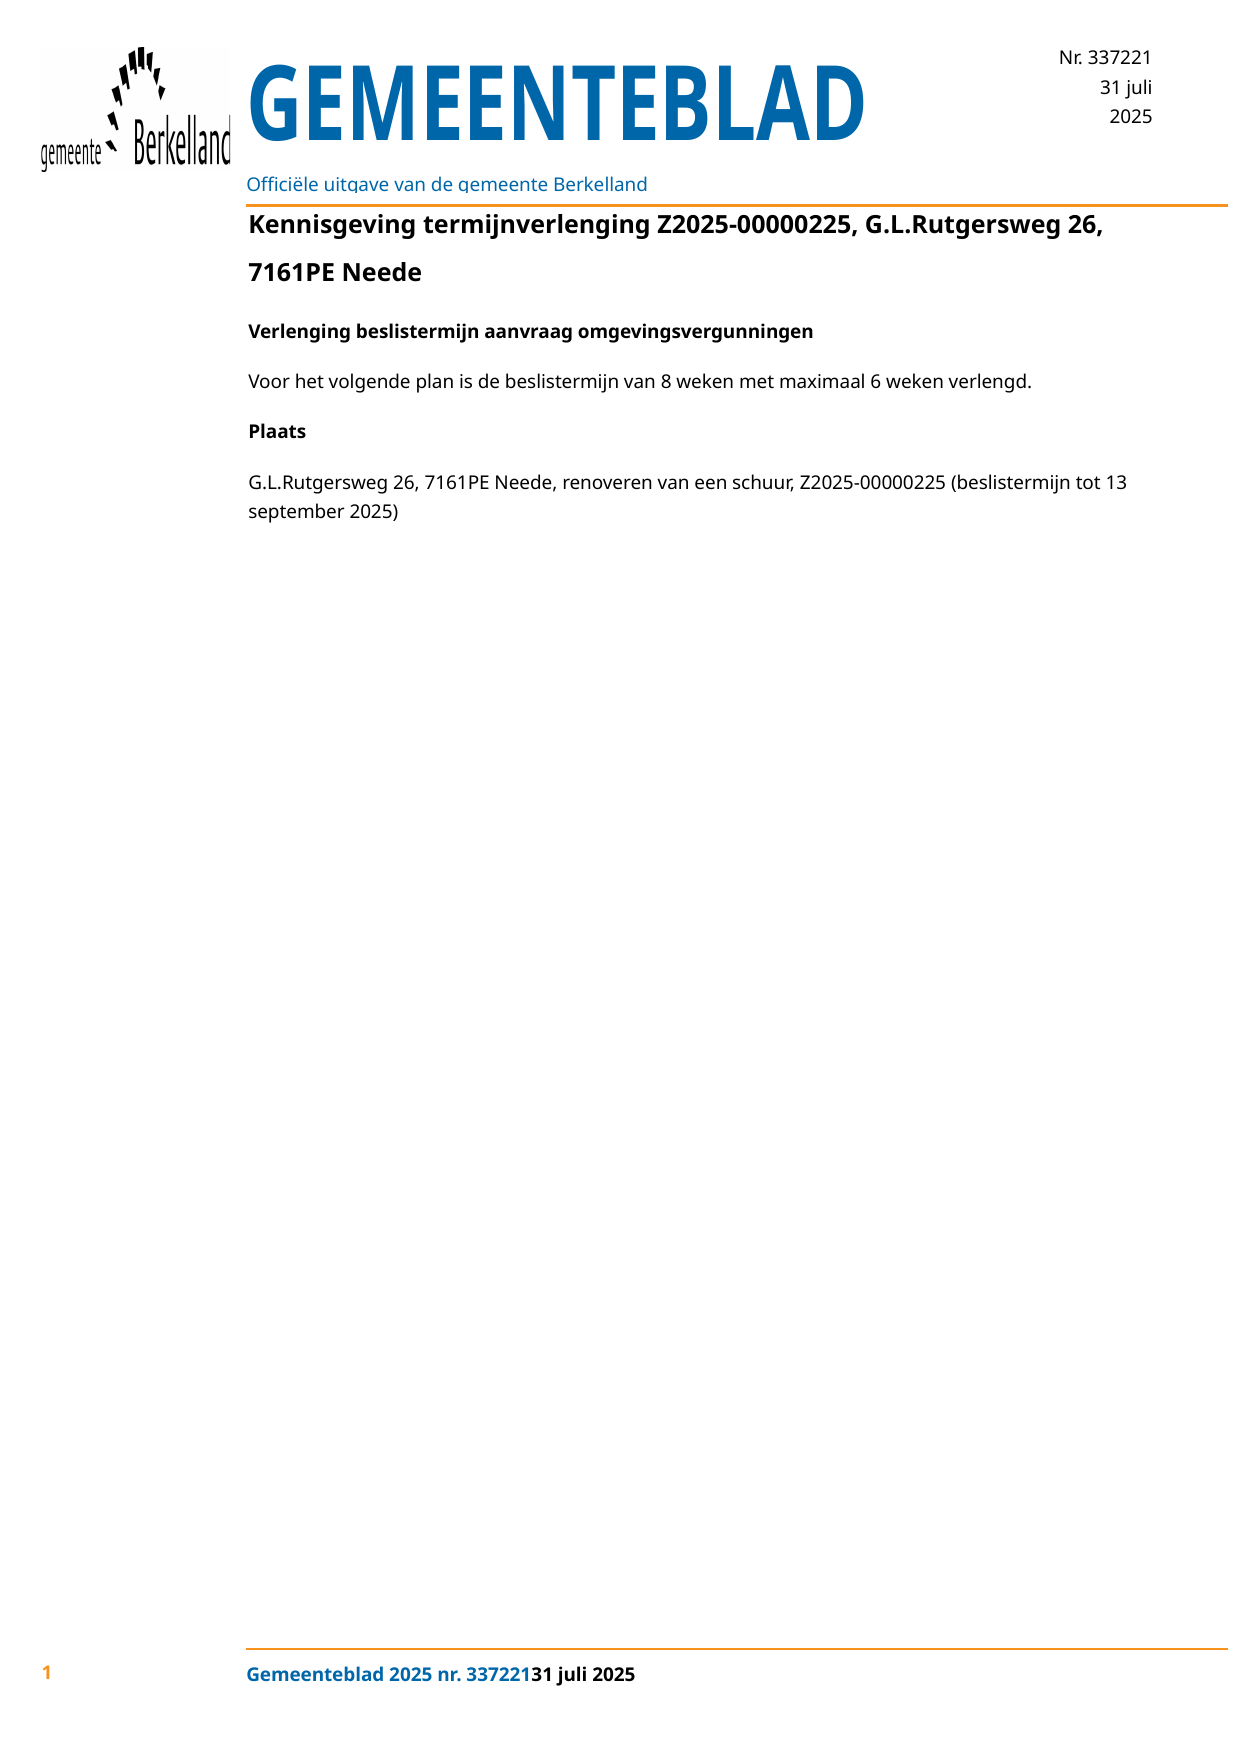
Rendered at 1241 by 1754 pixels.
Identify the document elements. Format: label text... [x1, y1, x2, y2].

text Verlenging beslistermijn aanvraag omgevingsvergunningen [248, 318, 1152, 344]
text Voor het volgende plan is de beslistermijn van 8 weken met maximaal 6 weken verlengd. [248, 368, 1152, 394]
text Kennisgeving termijnverlenging Z2025-00000225, G.L.Rutgersweg 26, 7161PE Neede [248, 207, 1152, 288]
text G.L.Rutgersweg 26, 7161PE Neede, renoveren van een schuur, Z2025-00000225 (beslistermijn tot 13 september 2025) [248, 469, 1152, 524]
picture [41, 47, 231, 172]
text Plaats [248, 419, 1152, 444]
